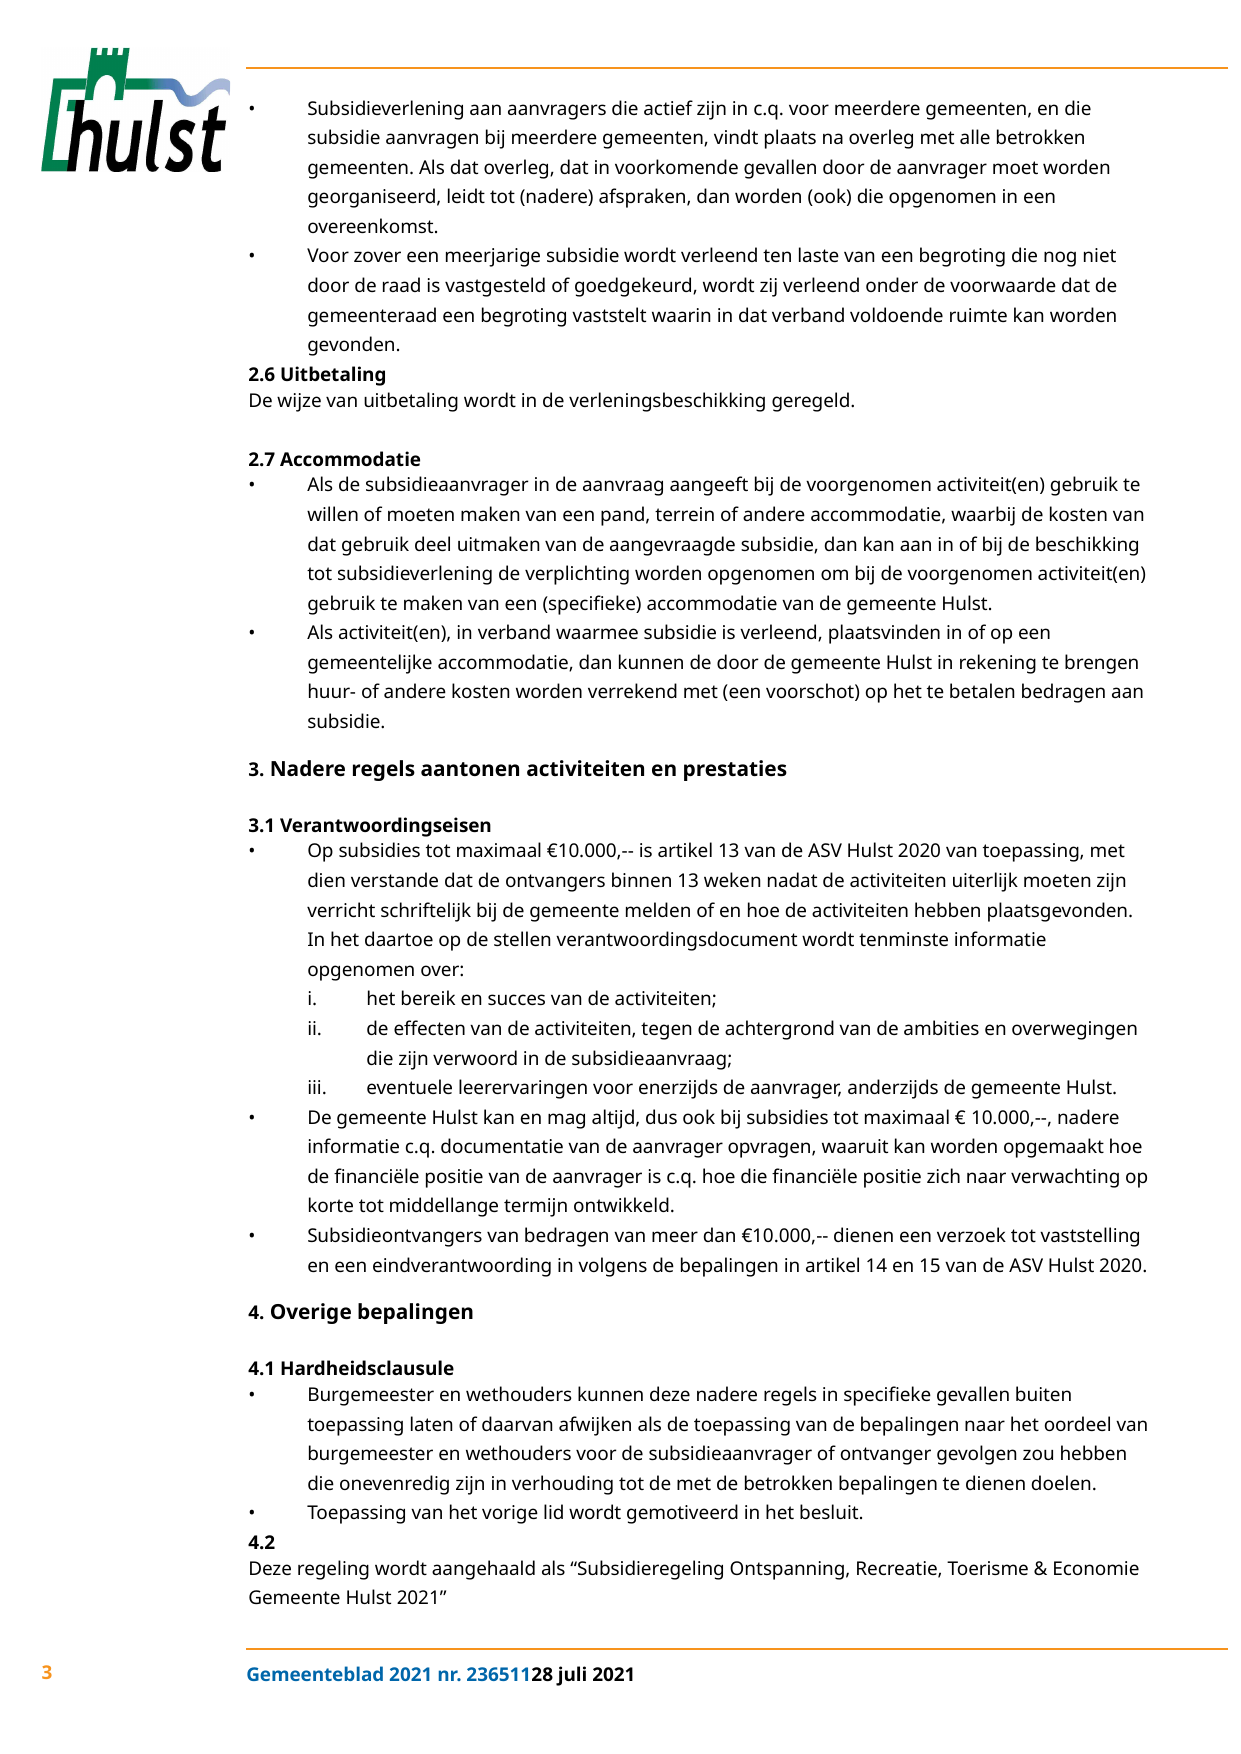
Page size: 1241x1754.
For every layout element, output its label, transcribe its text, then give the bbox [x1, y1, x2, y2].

list Burgemeester en wethouders kunnen deze nadere regels in specifieke gevallen buiten toepassing laten of daarvan afwijken als de toepassing van de bepalingen naar het oordeel van burgemeester en wethouders voor de subsidieaanvrager of ontvanger gevolgen zou hebben die onevenredig zijn in verhouding tot de met de betrokken bepalingen te dienen doelen. [248, 1381, 1152, 1496]
list Op subsidies tot maximaal €10.000,-- is artikel 13 van de ASV Hulst 2020 van toepassing, met dien verstande dat de ontvangers binnen 13 weken nadat de activiteiten uiterlijk moeten zijn verricht schriftelijk bij de gemeente melden of en hoe de activiteiten hebben plaatsgevonden. In het daartoe op de stellen verantwoordingsdocument wordt tenminste informatie opgenomen over: [248, 838, 1152, 982]
text 4. Overige bepalingen [248, 1297, 1152, 1326]
text Deze regeling wordt aangehaald als “Subsidieregeling Ontspanning, Recreatie, Toerisme & Economie Gemeente Hulst 2021” [248, 1555, 1152, 1610]
list eventuele leerervaringen voor enerzijds de aanvrager, anderzijds de gemeente Hulst. [307, 1074, 1152, 1100]
picture [41, 47, 231, 172]
text 4.1 Hardheidsclausule [248, 1356, 1152, 1381]
text 3.1 Verantwoordingseisen [248, 812, 1152, 838]
list Als de subsidieaanvrager in de aanvraag aangeeft bij de voorgenomen activiteit(en) gebruik te willen of moeten maken van een pand, terrein of andere accommodatie, waarbij de kosten van dat gebruik deel uitmaken van de aangevraagde subsidie, dan kan aan in of bij de beschikking tot subsidieverlening de verplichting worden opgenomen om bij de voorgenomen activiteit(en) gebruik te maken van een (specifieke) accommodatie van de gemeente Hulst. [248, 472, 1152, 616]
list het bereik en succes van de activiteiten; [307, 986, 1152, 1011]
text 4.2 [248, 1529, 1152, 1555]
text De wijze van uitbetaling wordt in de verleningsbeschikking geregeld. [248, 387, 1152, 412]
list De gemeente Hulst kan en mag altijd, dus ook bij subsidies tot maximaal € 10.000,--, nadere informatie c.q. documentatie van de aanvrager opvragen, waaruit kan worden opgemaakt hoe de financiële positie van de aanvrager is c.q. hoe die financiële positie zich naar verwachting op korte tot middellange termijn ontwikkeld. [248, 1104, 1152, 1218]
text 2.6 Uitbetaling [248, 361, 1152, 387]
list Voor zover een meerjarige subsidie wordt verleend ten laste van een begroting die nog niet door de raad is vastgesteld of goedgekeurd, wordt zij verleend onder de voorwaarde dat de gemeenteraad een begroting vaststelt waarin in dat verband voldoende ruimte kan worden gevonden. [248, 243, 1152, 357]
text 2.7 Accommodatie [248, 446, 1152, 472]
list de effecten van de activiteiten, tegen de achtergrond van de ambities en overwegingen die zijn verwoord in de subsidieaanvraag; [307, 1015, 1152, 1071]
list Toepassing van het vorige lid wordt gemotiveerd in het besluit. [248, 1499, 1152, 1525]
list Subsidieverlening aan aanvragers die actief zijn in c.q. voor meerdere gemeenten, en die subsidie aanvragen bij meerdere gemeenten, vindt plaats na overleg met alle betrokken gemeenten. Als dat overleg, dat in voorkomende gevallen door de aanvrager moet worden georganiseerd, leidt tot (nadere) afspraken, dan worden (ook) die opgenomen in een overeenkomst. [248, 95, 1152, 239]
list Subsidieontvangers van bedragen van meer dan €10.000,-- dienen een verzoek tot vaststelling en een eindverantwoording in volgens de bepalingen in artikel 14 en 15 van de ASV Hulst 2020. [248, 1222, 1152, 1278]
list Als activiteit(en), in verband waarmee subsidie is verleend, plaatsvinden in of op een gemeentelijke accommodatie, dan kunnen de door de gemeente Hulst in rekening te brengen huur- of andere kosten worden verrekend met (een voorschot) op het te betalen bedragen aan subsidie. [248, 619, 1152, 734]
text 3. Nadere regels aantonen activiteiten en prestaties [248, 754, 1152, 782]
